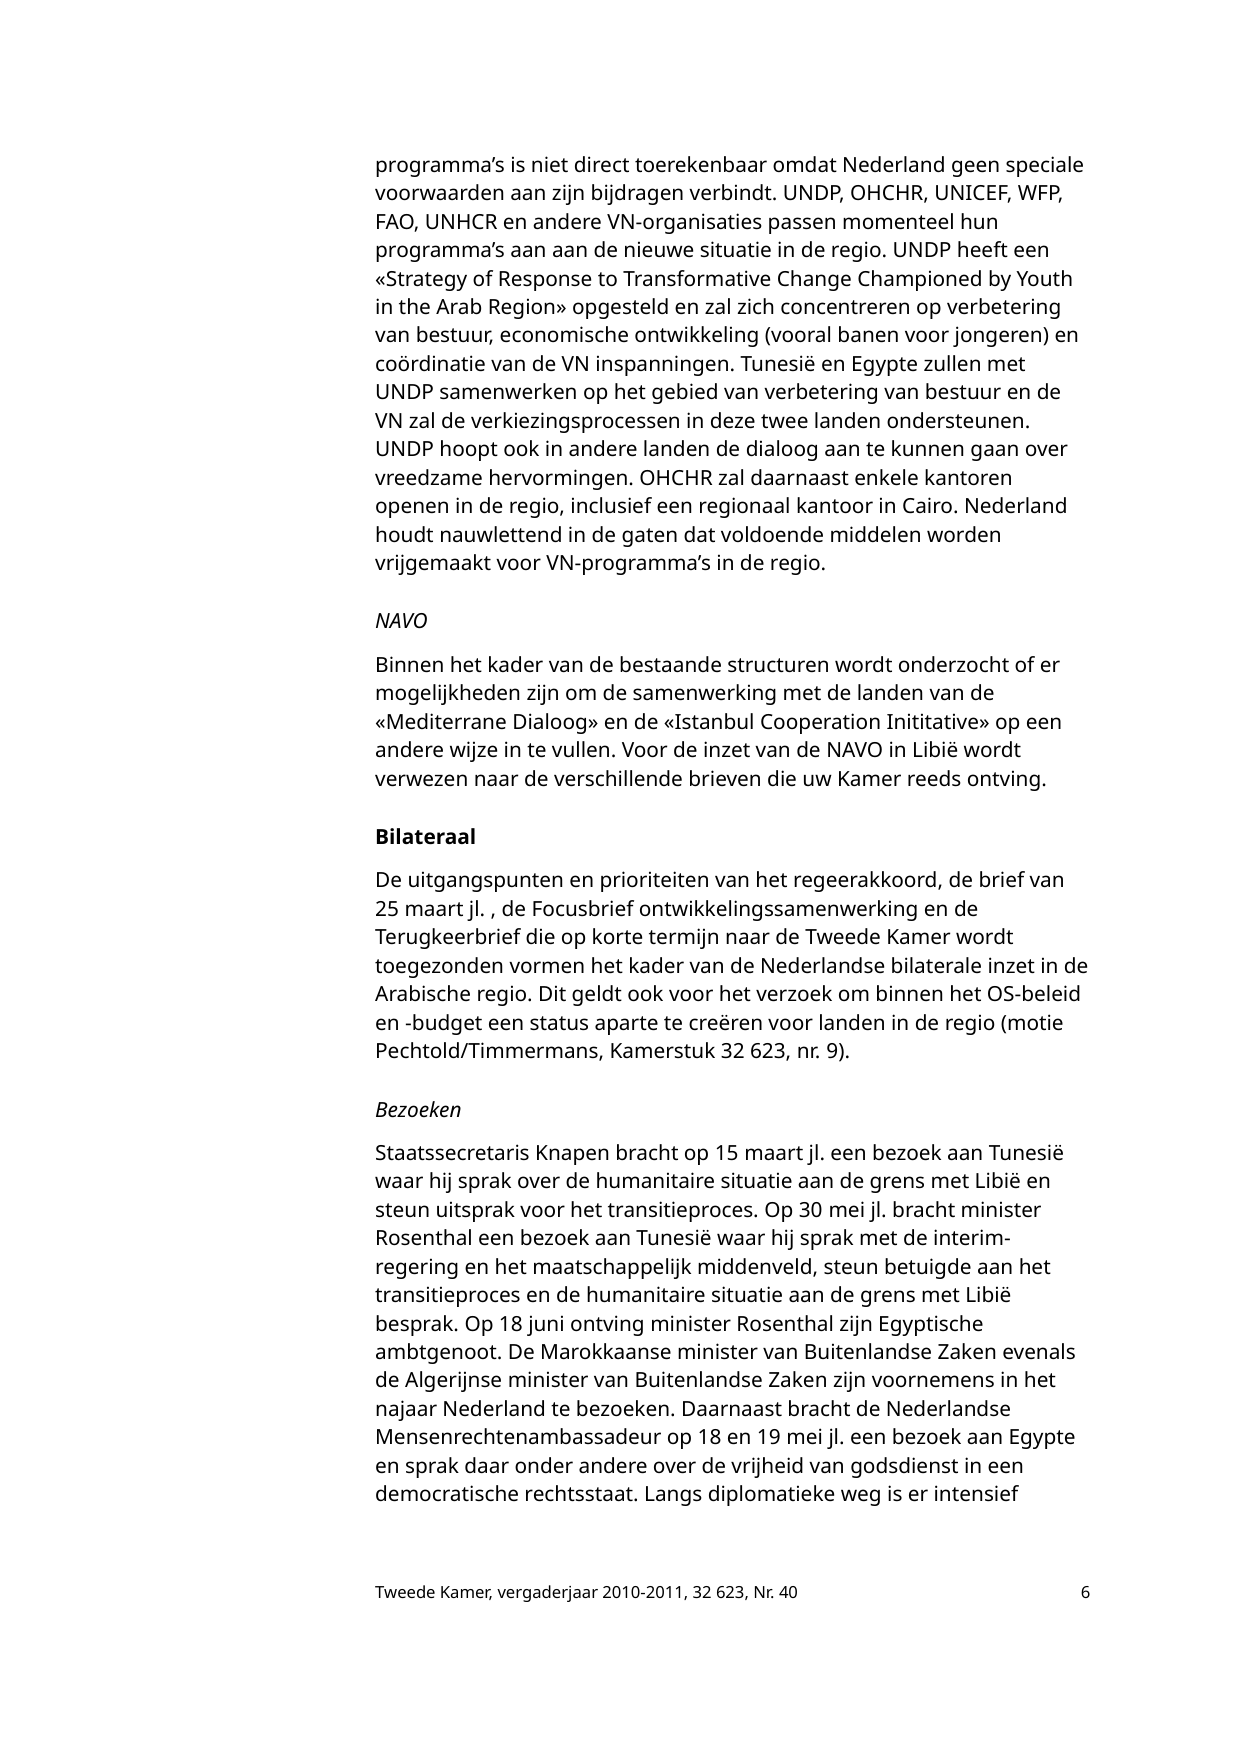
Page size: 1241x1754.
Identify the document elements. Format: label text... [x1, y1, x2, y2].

text NAVO [375, 607, 1090, 635]
text Staatssecretaris Knapen bracht op 15 maart jl. een bezoek aan Tunesië waar hij sprak over de humanitaire situatie aan de grens met Libië en steun uitsprak voor het transitieproces. Op 30 mei jl. bracht minister Rosenthal een bezoek aan Tunesië waar hij sprak met de interim-regering en het maatschappelijk middenveld, steun betuigde aan het transitieproces en de humanitaire situatie aan de grens met Libië besprak. Op 18 juni ontving minister Rosenthal zijn Egyptische ambtgenoot. De Marokkaanse minister van Buitenlandse Zaken evenals de Algerijnse minister van Buitenlandse Zaken zijn voornemens in het najaar Nederland te bezoeken. Daarnaast bracht de Nederlandse Mensenrechtenambassadeur op 18 en 19 mei jl. een bezoek aan Egypte en sprak daar onder andere over de vrijheid van godsdienst in een democratische rechtsstaat. Langs diplomatieke weg is er intensief [375, 1138, 1090, 1508]
text De uitgangspunten en prioriteiten van het regeerakkoord, de brief van 25 maart jl. , de Focusbrief ontwikkelingssamenwerking en de Terugkeerbrief die op korte termijn naar de Tweede Kamer wordt toegezonden vormen het kader van de Nederlandse bilaterale inzet in de Arabische regio. Dit geldt ook voor het verzoek om binnen het OS-beleid en -budget een status aparte te creëren voor landen in de regio (motie Pechtold/Timmermans, Kamerstuk 32 623, nr. 9). [375, 866, 1090, 1065]
text Bilateraal [375, 822, 1090, 851]
text programma’s is niet direct toerekenbaar omdat Nederland geen speciale voorwaarden aan zijn bijdragen verbindt. UNDP, OHCHR, UNICEF, WFP, FAO, UNHCR en andere VN-organisaties passen momenteel hun programma’s aan aan de nieuwe situatie in de regio. UNDP heeft een «Strategy of Response to Transformative Change Championed by Youth in the Arab Region» opgesteld en zal zich concentreren op verbetering van bestuur, economische ontwikkeling (vooral banen voor jongeren) en coördinatie van de VN inspanningen. Tunesië en Egypte zullen met UNDP samenwerken op het gebied van verbetering van bestuur en de VN zal de verkiezingsprocessen in deze twee landen ondersteunen. UNDP hoopt ook in andere landen de dialoog aan te kunnen gaan over vreedzame hervormingen. OHCHR zal daarnaast enkele kantoren openen in de regio, inclusief een regionaal kantoor in Cairo. Nederland houdt nauwlettend in de gaten dat voldoende middelen worden vrijgemaakt voor VN-programma’s in de regio. [375, 150, 1090, 577]
text Bezoeken [375, 1095, 1090, 1123]
text Binnen het kader van de bestaande structuren wordt onderzocht of er mogelijkheden zijn om de samenwerking met de landen van de «Mediterrane Dialoog» en de «Istanbul Cooperation Inititative» op een andere wijze in te vullen. Voor de inzet van de NAVO in Libië wordt verwezen naar de verschillende brieven die uw Kamer reeds ontving. [375, 650, 1090, 792]
